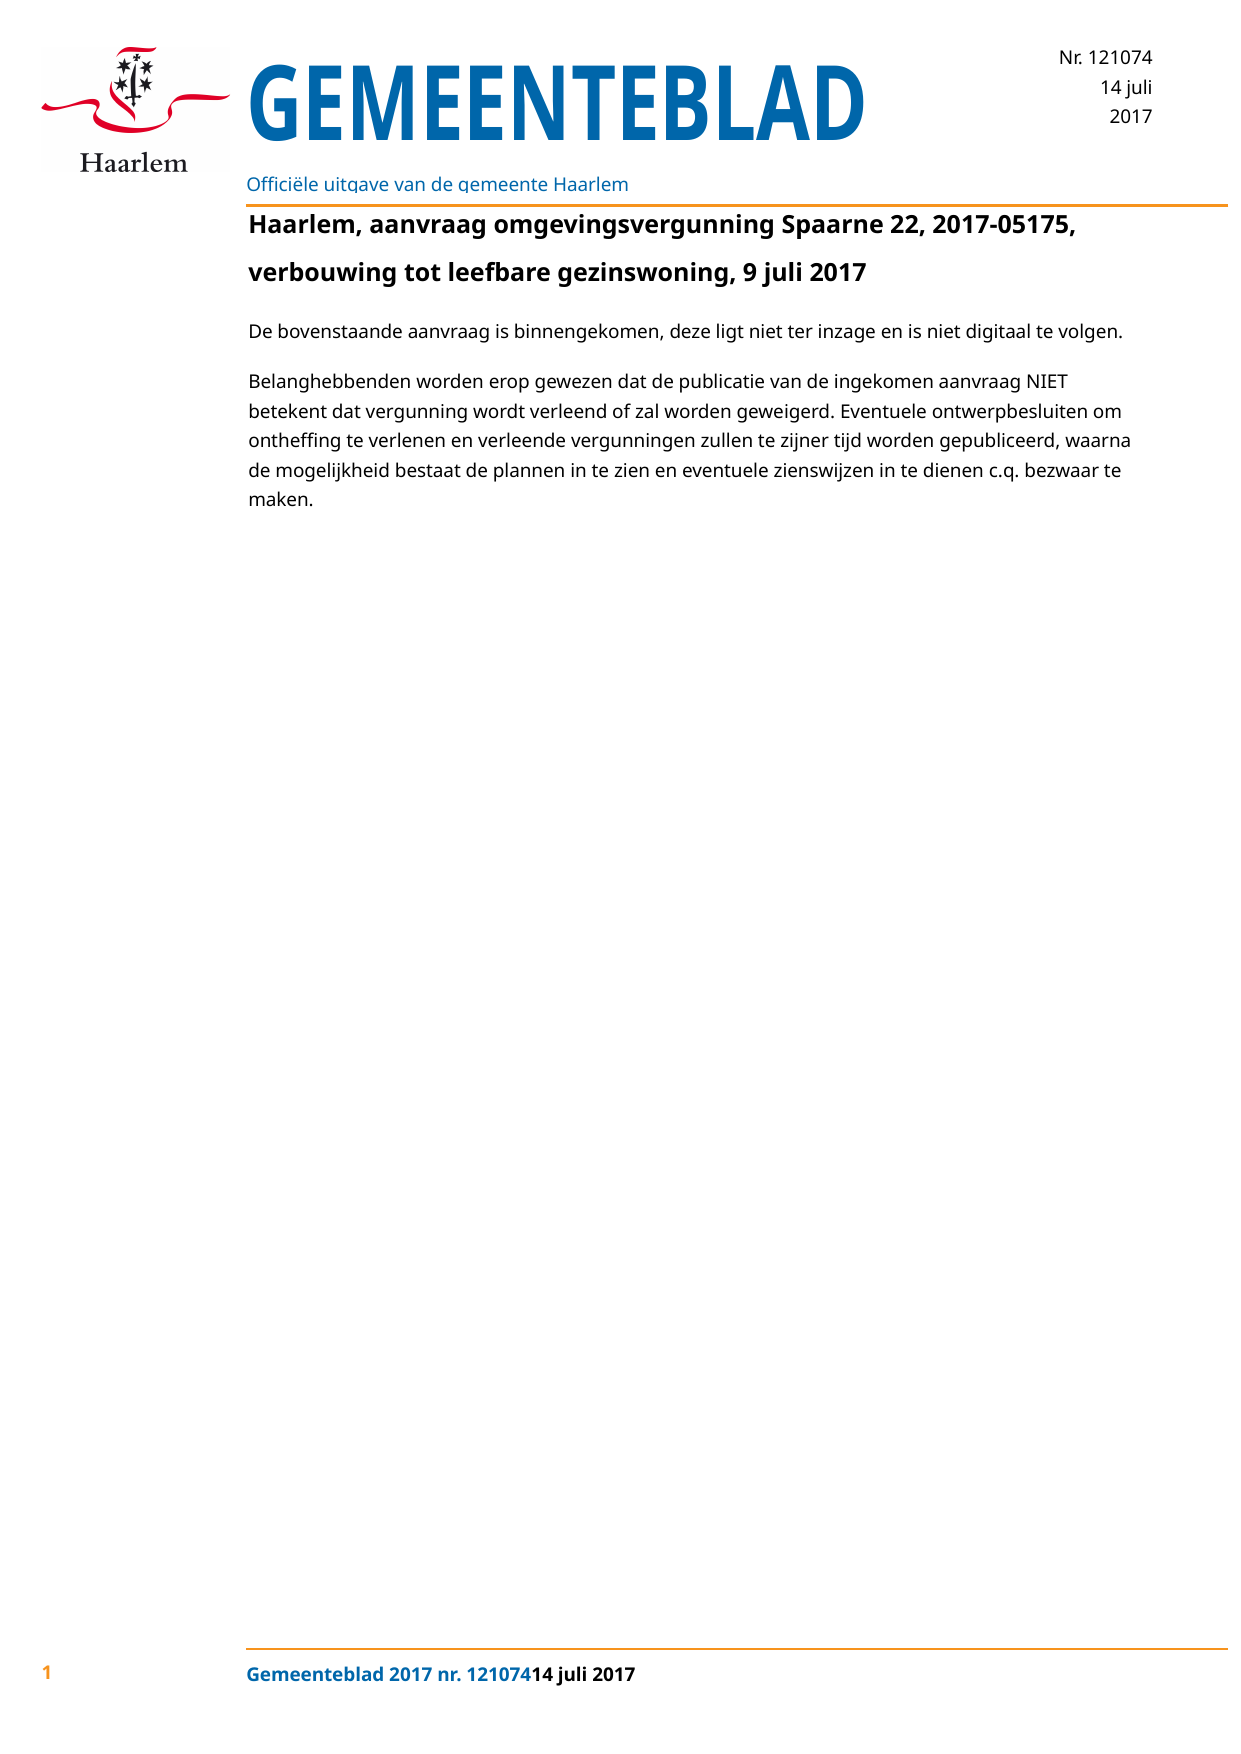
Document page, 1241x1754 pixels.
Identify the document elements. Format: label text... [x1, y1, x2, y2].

text De bovenstaande aanvraag is binnengekomen, deze ligt niet ter inzage en is niet digitaal te volgen. [248, 318, 1152, 344]
picture [41, 47, 231, 172]
text Belanghebbenden worden erop gewezen dat de publicatie van de ingekomen aanvraag NIET betekent dat vergunning wordt verleend of zal worden geweigerd. Eventuele ontwerpbesluiten om ontheffing te verlenen en verleende vergunningen zullen te zijner tijd worden gepubliceerd, waarna de mogelijkheid bestaat de plannen in te zien en eventuele zienswijzen in te dienen c.q. bezwaar te maken. [248, 368, 1152, 512]
text Haarlem, aanvraag omgevingsvergunning Spaarne 22, 2017-05175, verbouwing tot leefbare gezinswoning, 9 juli 2017 [248, 207, 1152, 288]
